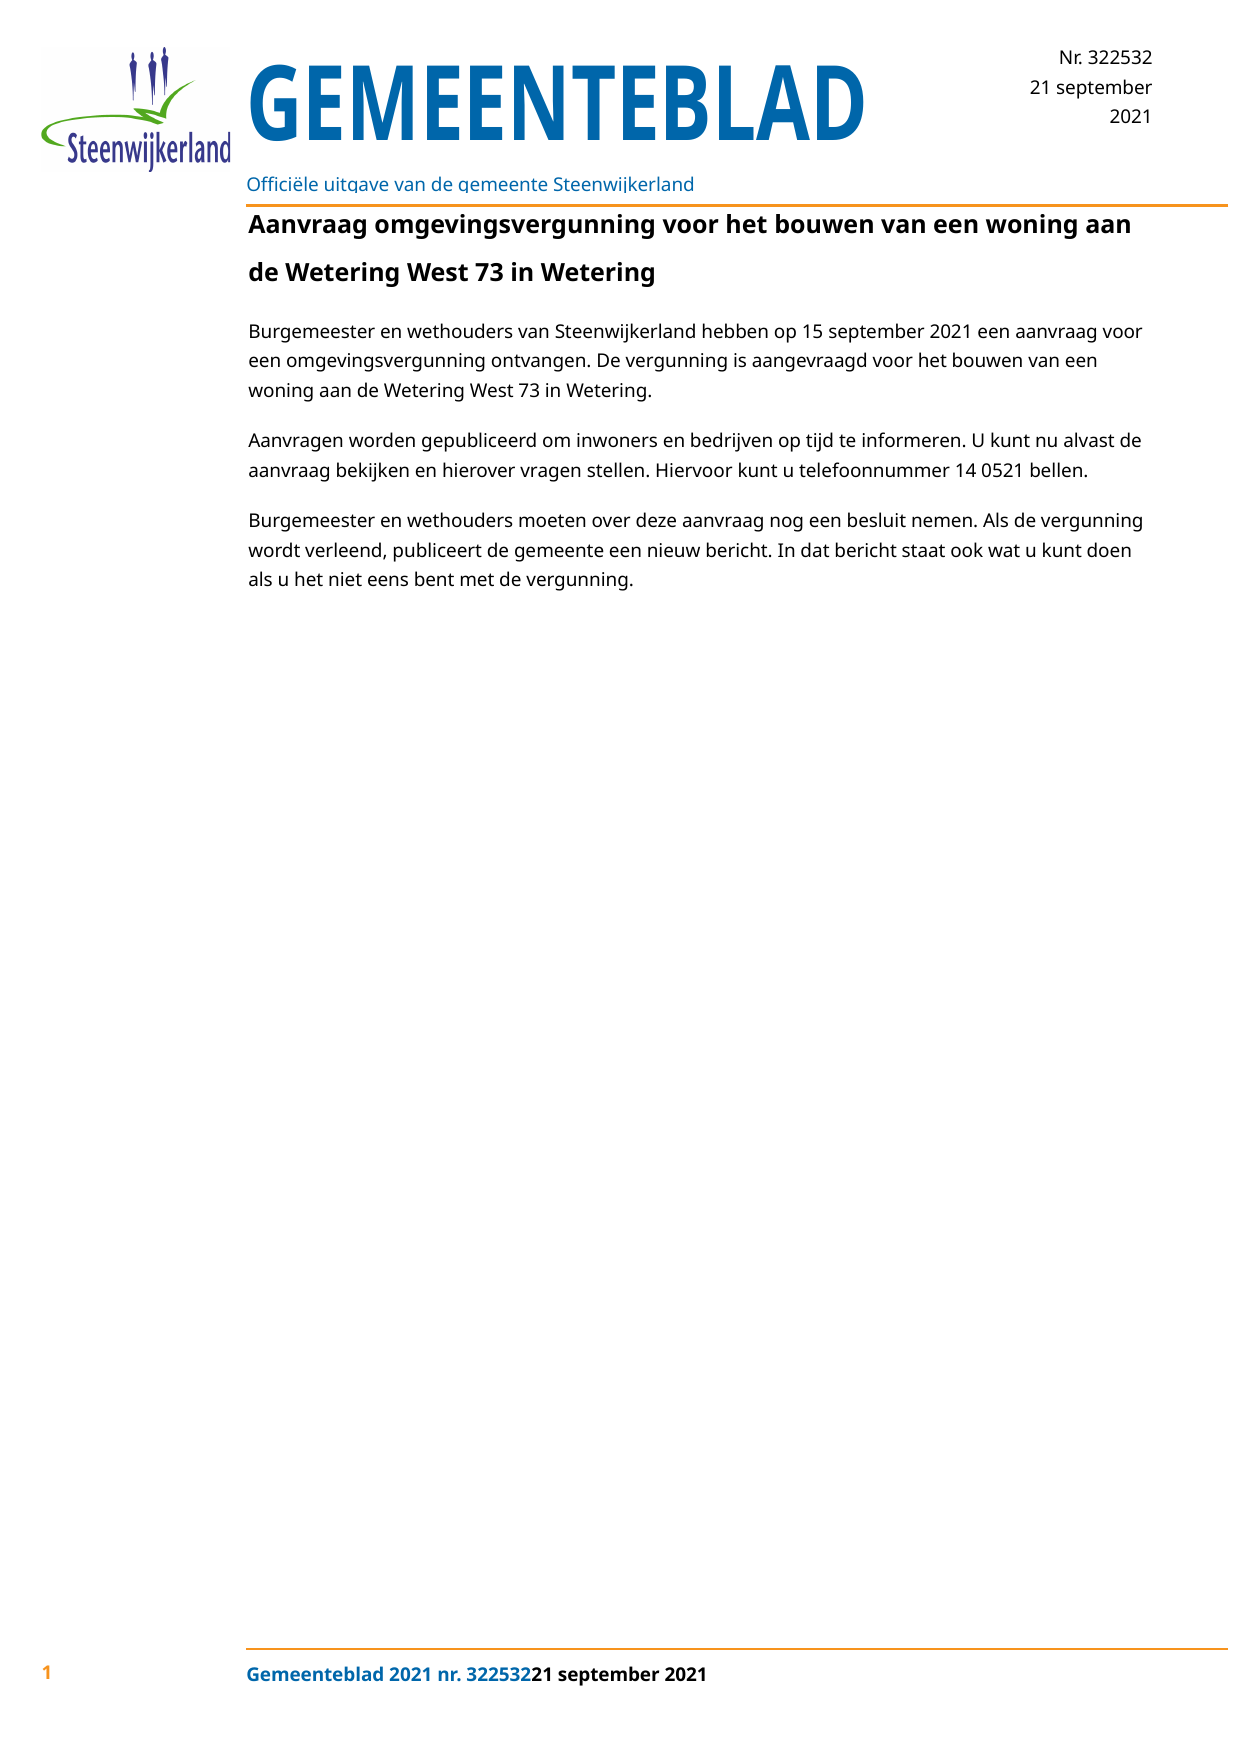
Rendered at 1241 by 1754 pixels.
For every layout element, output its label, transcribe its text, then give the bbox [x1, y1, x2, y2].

text Burgemeester en wethouders moeten over deze aanvraag nog een besluit nemen. Als de vergunning wordt verleend, publiceert de gemeente een nieuw bericht. In dat bericht staat ook wat u kunt doen als u het niet eens bent met de vergunning. [248, 507, 1152, 592]
picture [41, 47, 231, 172]
text Aanvraag omgevingsvergunning voor het bouwen van een woning aan de Wetering West 73 in Wetering [248, 207, 1152, 288]
text Aanvragen worden gepubliceerd om inwoners en bedrijven op tijd te informeren. U kunt nu alvast de aanvraag bekijken en hierover vragen stellen. Hiervoor kunt u telefoonnummer 14 0521 bellen. [248, 427, 1152, 483]
text Burgemeester en wethouders van Steenwijkerland hebben op 15 september 2021 een aanvraag voor een omgevingsvergunning ontvangen. De vergunning is aangevraagd voor het bouwen van een woning aan de Wetering West 73 in Wetering. [248, 318, 1152, 403]
